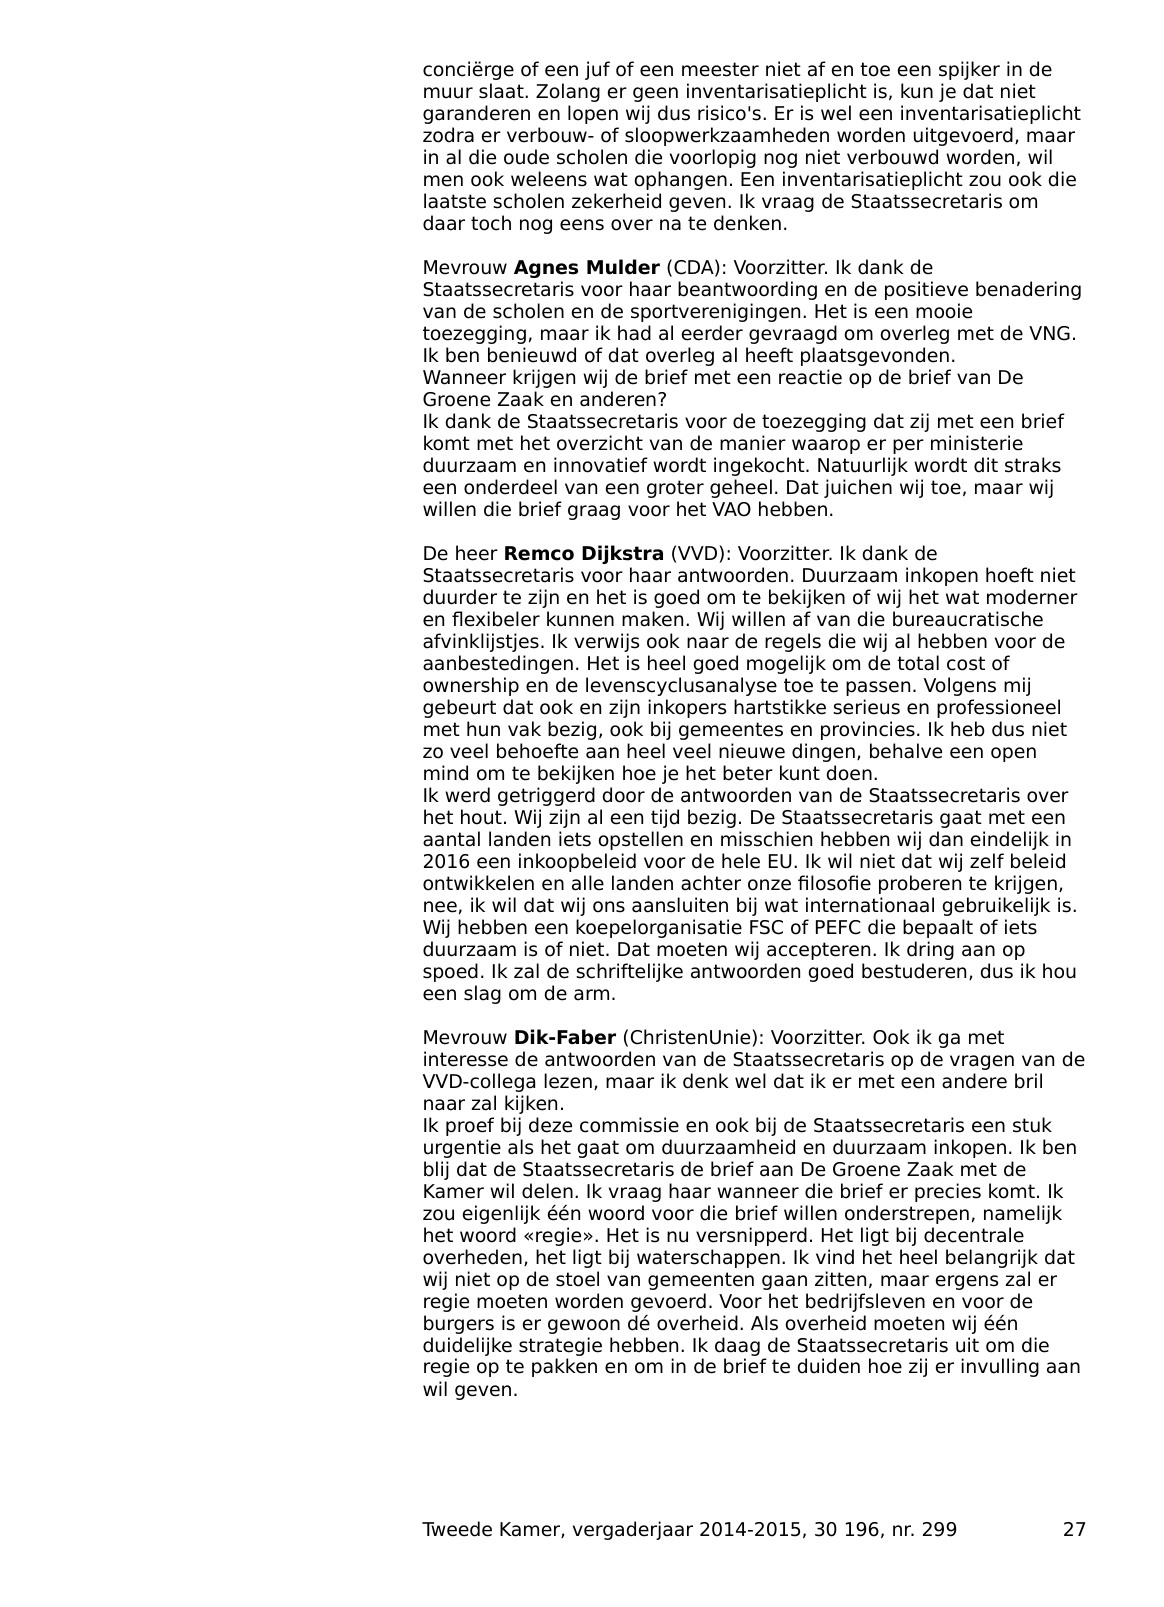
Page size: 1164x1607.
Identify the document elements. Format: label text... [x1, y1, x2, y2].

text Mevrouw Agnes Mulder (CDA): Voorzitter. Ik dank de Staatssecretaris voor haar beantwoording en de positieve benadering van de scholen en de sportverenigingen. Het is een mooie toezegging, maar ik had al eerder gevraagd om overleg met de VNG. Ik ben benieuwd of dat overleg al heeft plaatsgevonden. [422, 257, 1087, 367]
text Ik dank de Staatssecretaris voor de toezegging dat zij met een brief komt met het overzicht van de manier waarop er per ministerie duurzaam en innovatief wordt ingekocht. Natuurlijk wordt dit straks een onderdeel van een groter geheel. Dat juichen wij toe, maar wij willen die brief graag voor het VAO hebben. [422, 411, 1087, 521]
text De heer Remco Dijkstra (VVD): Voorzitter. Ik dank de Staatssecretaris voor haar antwoorden. Duurzaam inkopen hoeft niet duurder te zijn en het is goed om te bekijken of wij het wat moderner en flexibeler kunnen maken. Wij willen af van die bureaucratische afvinklijstjes. Ik verwijs ook naar de regels die wij al hebben voor de aanbestedingen. Het is heel goed mogelijk om de total cost of ownership en de levenscyclusanalyse toe te passen. Volgens mij gebeurt dat ook en zijn inkopers hartstikke serieus en professioneel met hun vak bezig, ook bij gemeentes en provincies. Ik heb dus niet zo veel behoefte aan heel veel nieuwe dingen, behalve een open mind om te bekijken hoe je het beter kunt doen. [422, 543, 1087, 785]
text Ik werd getriggerd door de antwoorden van de Staatssecretaris over het hout. Wij zijn al een tijd bezig. De Staatssecretaris gaat met een aantal landen iets opstellen en misschien hebben wij dan eindelijk in 2016 een inkoopbeleid voor de hele EU. Ik wil niet dat wij zelf beleid ontwikkelen en alle landen achter onze filosofie proberen te krijgen, nee, ik wil dat wij ons aansluiten bij wat internationaal gebruikelijk is. Wij hebben een koepelorganisatie FSC of PEFC die bepaalt of iets duurzaam is of niet. Dat moeten wij accepteren. Ik dring aan op spoed. Ik zal de schriftelijke antwoorden goed bestuderen, dus ik hou een slag om de arm. [422, 785, 1087, 1004]
text conciërge of een juf of een meester niet af en toe een spijker in de muur slaat. Zolang er geen inventarisatieplicht is, kun je dat niet garanderen en lopen wij dus risico's. Er is wel een inventarisatieplicht zodra er verbouw- of sloopwerkzaamheden worden uitgevoerd, maar in al die oude scholen die voorlopig nog niet verbouwd worden, wil men ook weleens wat ophangen. Een inventarisatieplicht zou ook die laatste scholen zekerheid geven. Ik vraag de Staatssecretaris om daar toch nog eens over na te denken. [422, 59, 1087, 235]
text Mevrouw Dik-Faber (ChristenUnie): Voorzitter. Ook ik ga met interesse de antwoorden van de Staatssecretaris op de vragen van de VVD-collega lezen, maar ik denk wel dat ik er met een andere bril naar zal kijken. [422, 1027, 1087, 1115]
text Wanneer krijgen wij de brief met een reactie op de brief van De Groene Zaak en anderen? [422, 367, 1087, 411]
text Ik proef bij deze commissie en ook bij de Staatssecretaris een stuk urgentie als het gaat om duurzaamheid en duurzaam inkopen. Ik ben blij dat de Staatssecretaris de brief aan De Groene Zaak met de Kamer wil delen. Ik vraag haar wanneer die brief er precies komt. Ik zou eigenlijk één woord voor die brief willen onderstrepen, namelijk het woord «regie». Het is nu versnipperd. Het ligt bij decentrale overheden, het ligt bij waterschappen. Ik vind het heel belangrijk dat wij niet op de stoel van gemeenten gaan zitten, maar ergens zal er regie moeten worden gevoerd. Voor het bedrijfsleven en voor de burgers is er gewoon dé overheid. Als overheid moeten wij één duidelijke strategie hebben. Ik daag de Staatssecretaris uit om die regie op te pakken en om in de brief te duiden hoe zij er invulling aan wil geven. [422, 1115, 1087, 1400]
